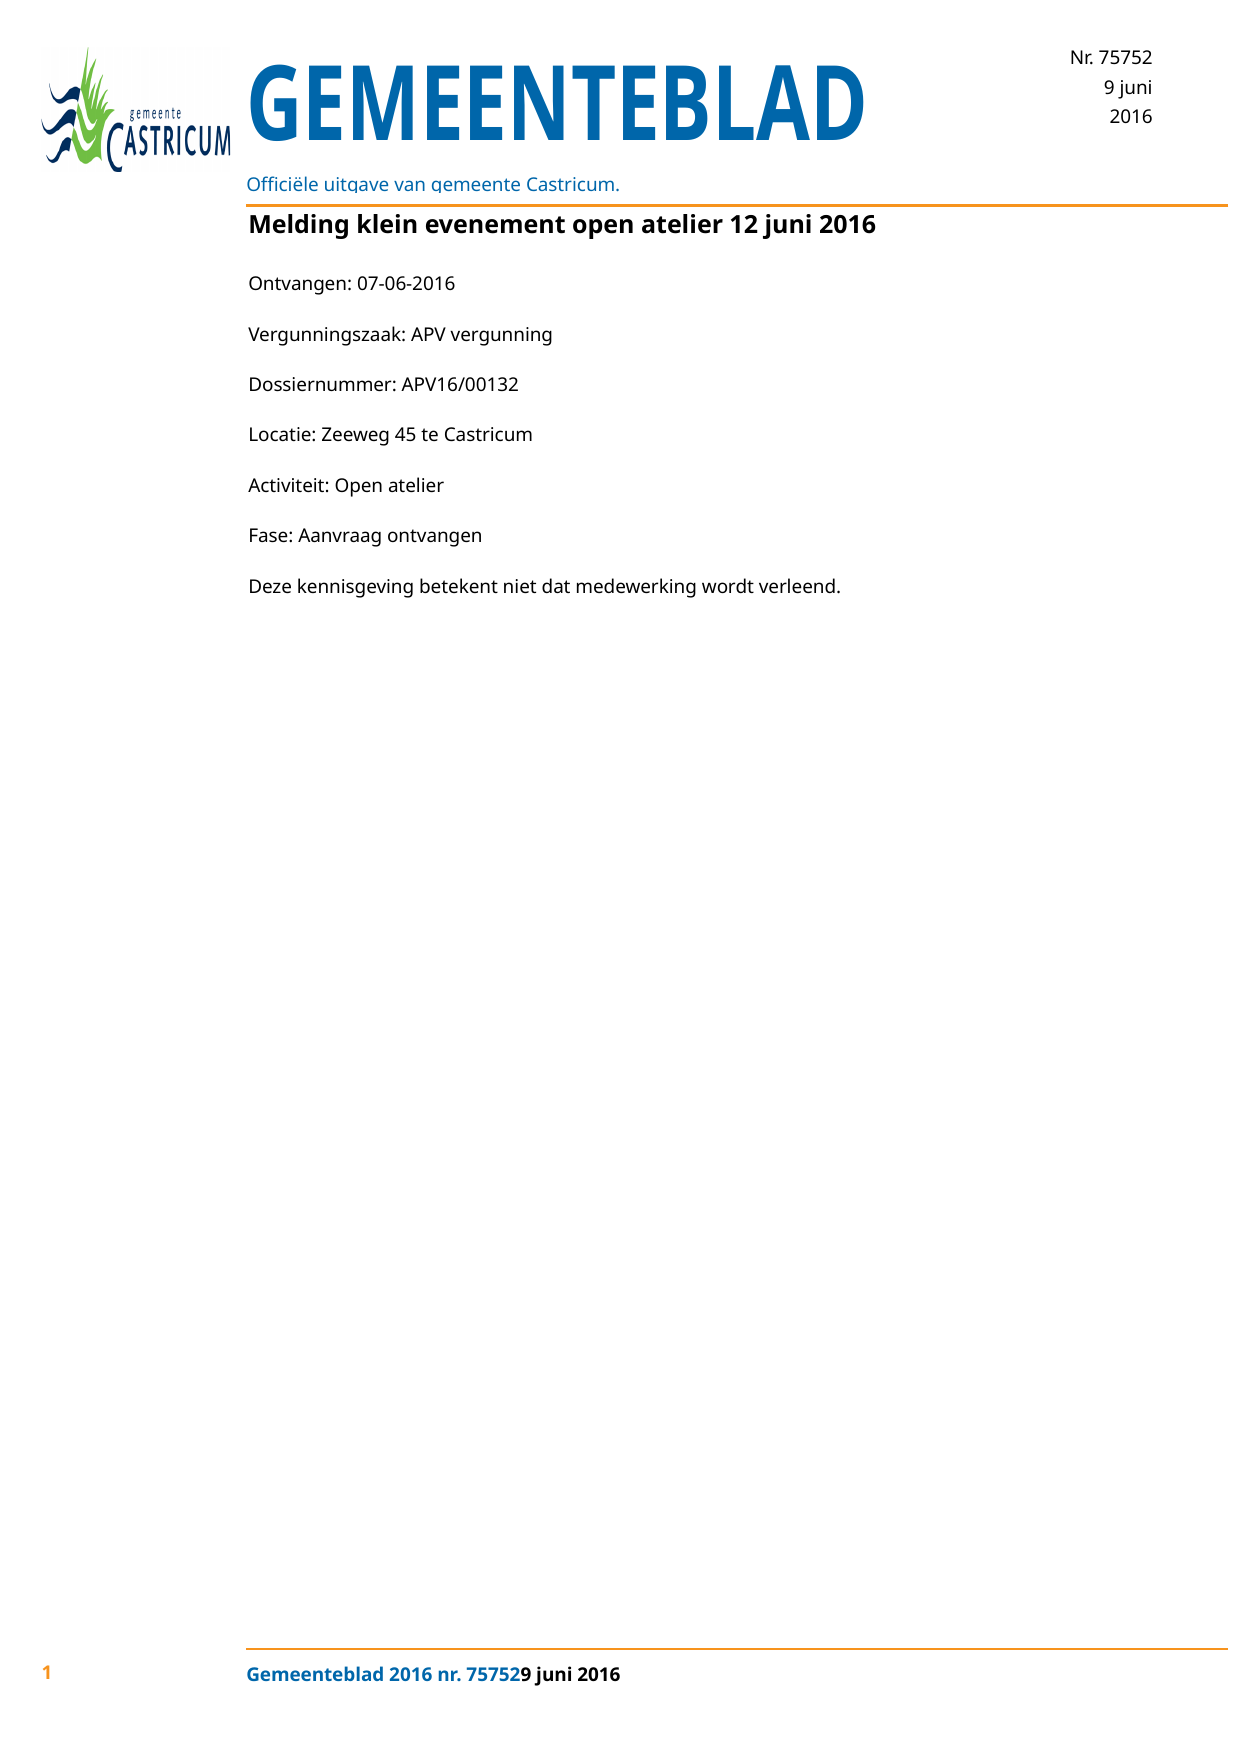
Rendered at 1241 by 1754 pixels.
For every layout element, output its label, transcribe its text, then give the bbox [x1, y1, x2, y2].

picture [41, 47, 231, 172]
text Fase: Aanvraag ontvangen [248, 522, 1152, 548]
text Vergunningszaak: APV vergunning [248, 321, 1152, 346]
text Locatie: Zeeweg 45 te Castricum [248, 422, 1152, 447]
text Melding klein evenement open atelier 12 juni 2016 [248, 207, 1152, 241]
text Deze kennisgeving betekent niet dat medewerking wordt verleend. [248, 573, 1152, 598]
text Ontvangen: 07-06-2016 [248, 270, 1152, 296]
text Dossiernummer: APV16/00132 [248, 371, 1152, 397]
text Activiteit: Open atelier [248, 472, 1152, 498]
